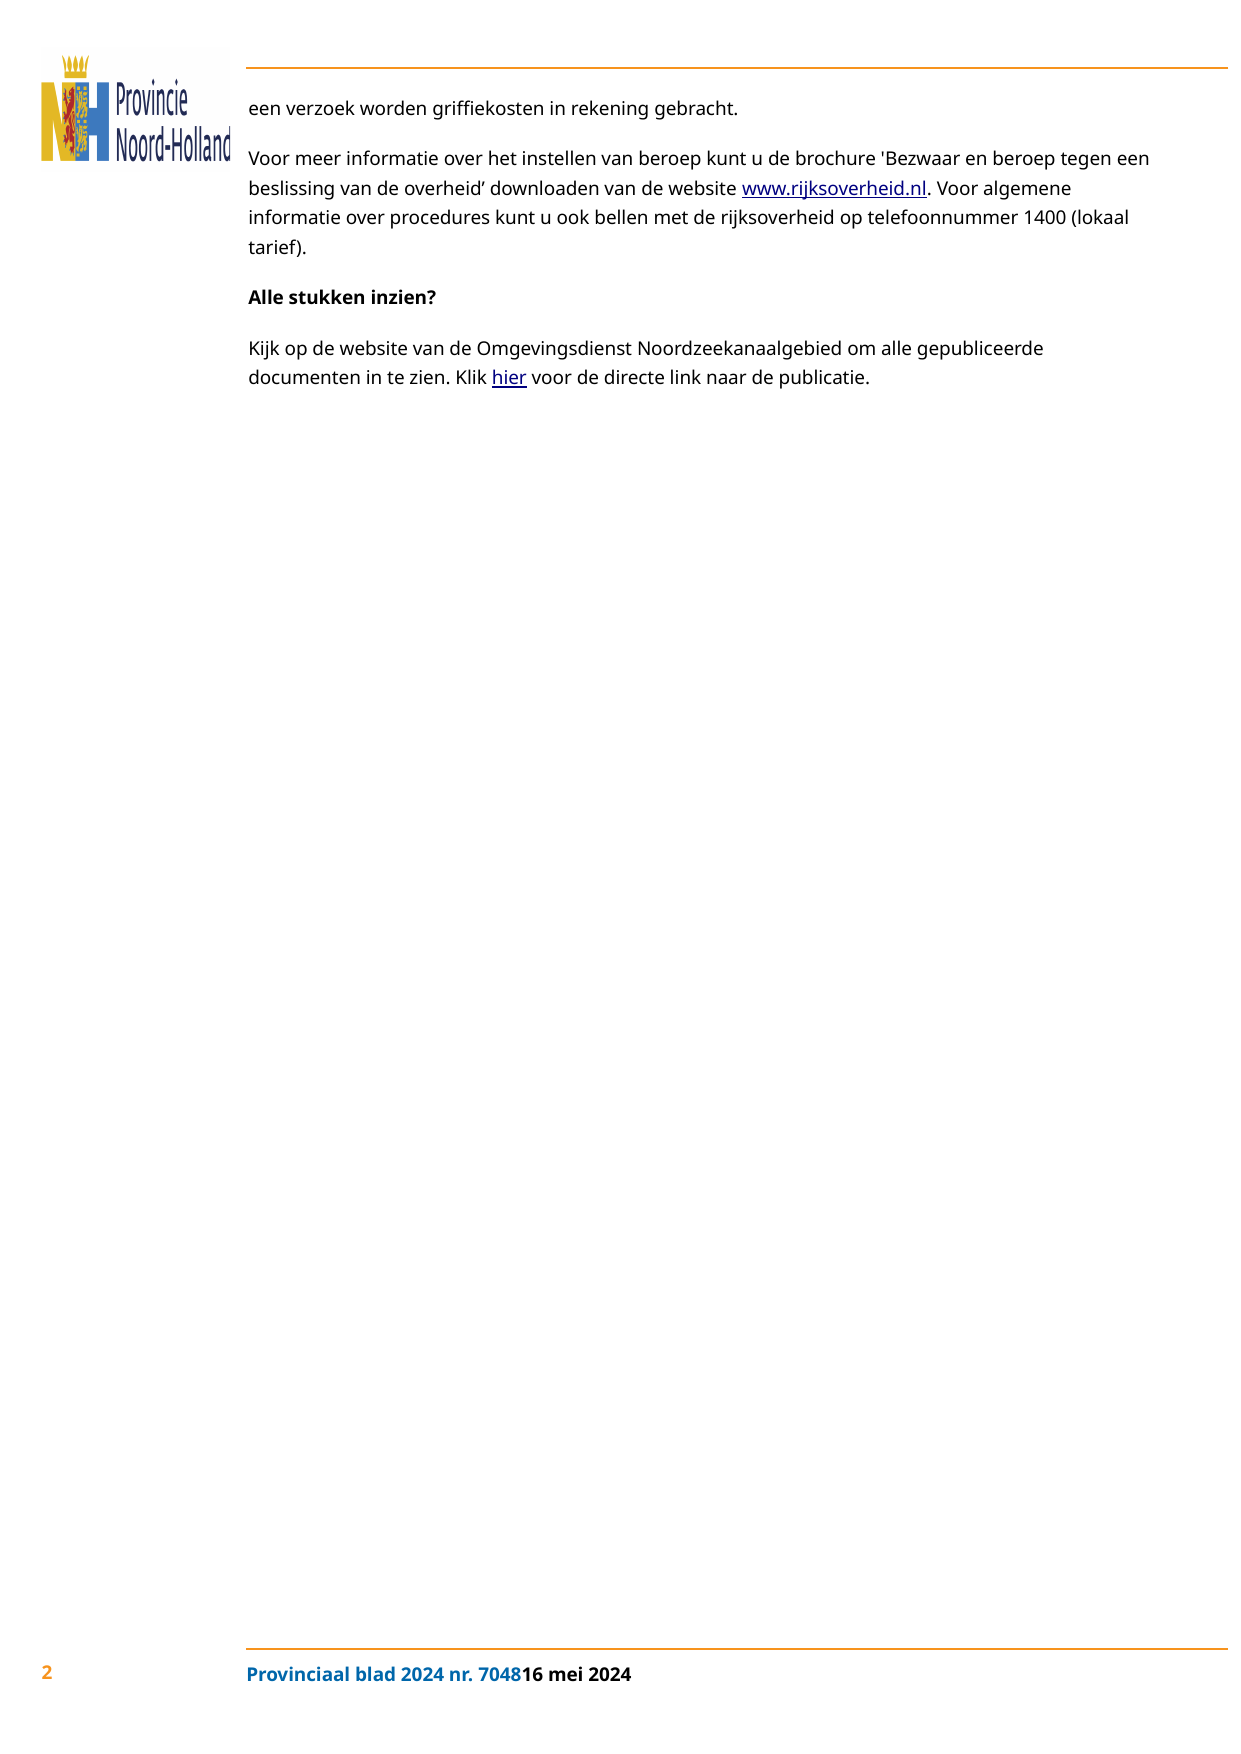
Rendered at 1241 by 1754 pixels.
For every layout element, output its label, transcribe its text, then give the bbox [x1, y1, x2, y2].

text Kijk op de website van de Omgevingsdienst Noordzeekanaalgebied om alle gepubliceerde documenten in te zien. Klik hier voor de directe link naar de publicatie. [248, 335, 1152, 390]
picture [41, 47, 231, 172]
text Voor meer informatie over het instellen van beroep kunt u de brochure 'Bezwaar en beroep tegen een beslissing van de overheid’ downloaden van de website www.rijksoverheid.nl. Voor algemene informatie over procedures kunt u ook bellen met de rijksoverheid op telefoonnummer 1400 (lokaal tarief). [248, 145, 1152, 260]
text Alle stukken inzien? [248, 284, 1152, 310]
text een verzoek worden griffiekosten in rekening gebracht. [248, 95, 1152, 121]
